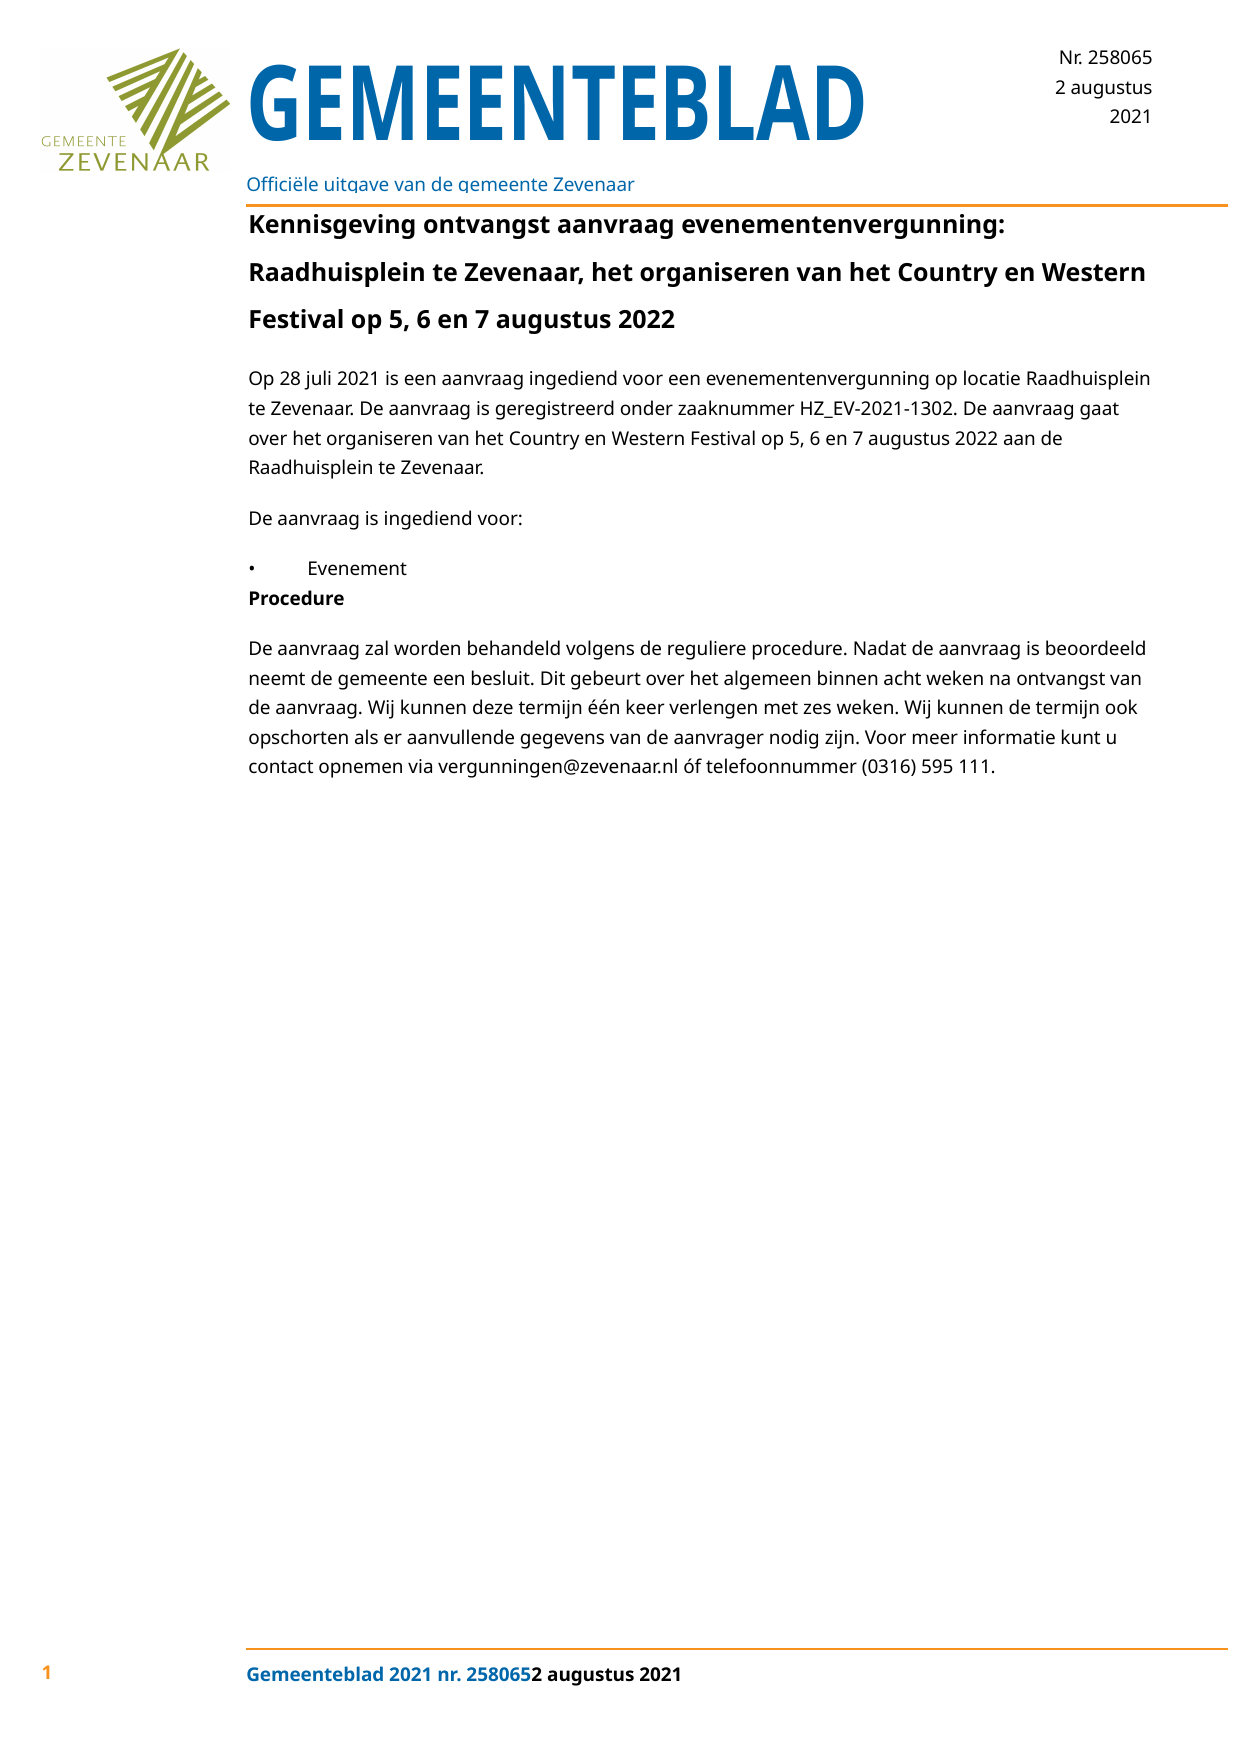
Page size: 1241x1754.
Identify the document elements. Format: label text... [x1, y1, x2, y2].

text De aanvraag is ingediend voor: [248, 505, 1152, 530]
list Evenement [248, 555, 1152, 581]
text De aanvraag zal worden behandeld volgens de reguliere procedure. Nadat de aanvraag is beoordeeld neemt de gemeente een besluit. Dit gebeurt over het algemeen binnen acht weken na ontvangst van de aanvraag. Wij kunnen deze termijn één keer verlengen met zes weken. Wij kunnen de termijn ook opschorten als er aanvullende gegevens van de aanvrager nodig zijn. Voor meer informatie kunt u contact opnemen via vergunningen@zevenaar.nl óf telefoonnummer (0316) 595 111. [248, 635, 1152, 779]
text Op 28 juli 2021 is een aanvraag ingediend voor een evenementenvergunning op locatie Raadhuisplein te Zevenaar. De aanvraag is geregistreerd onder zaaknummer HZ_EV-2021-1302. De aanvraag gaat over het organiseren van het Country en Western Festival op 5, 6 en 7 augustus 2022 aan de Raadhuisplein te Zevenaar. [248, 366, 1152, 480]
text Kennisgeving ontvangst aanvraag evenementenvergunning: Raadhuisplein te Zevenaar, het organiseren van het Country en Western Festival op 5, 6 en 7 augustus 2022 [248, 207, 1152, 336]
picture [41, 47, 231, 172]
text Procedure [248, 585, 1152, 610]
